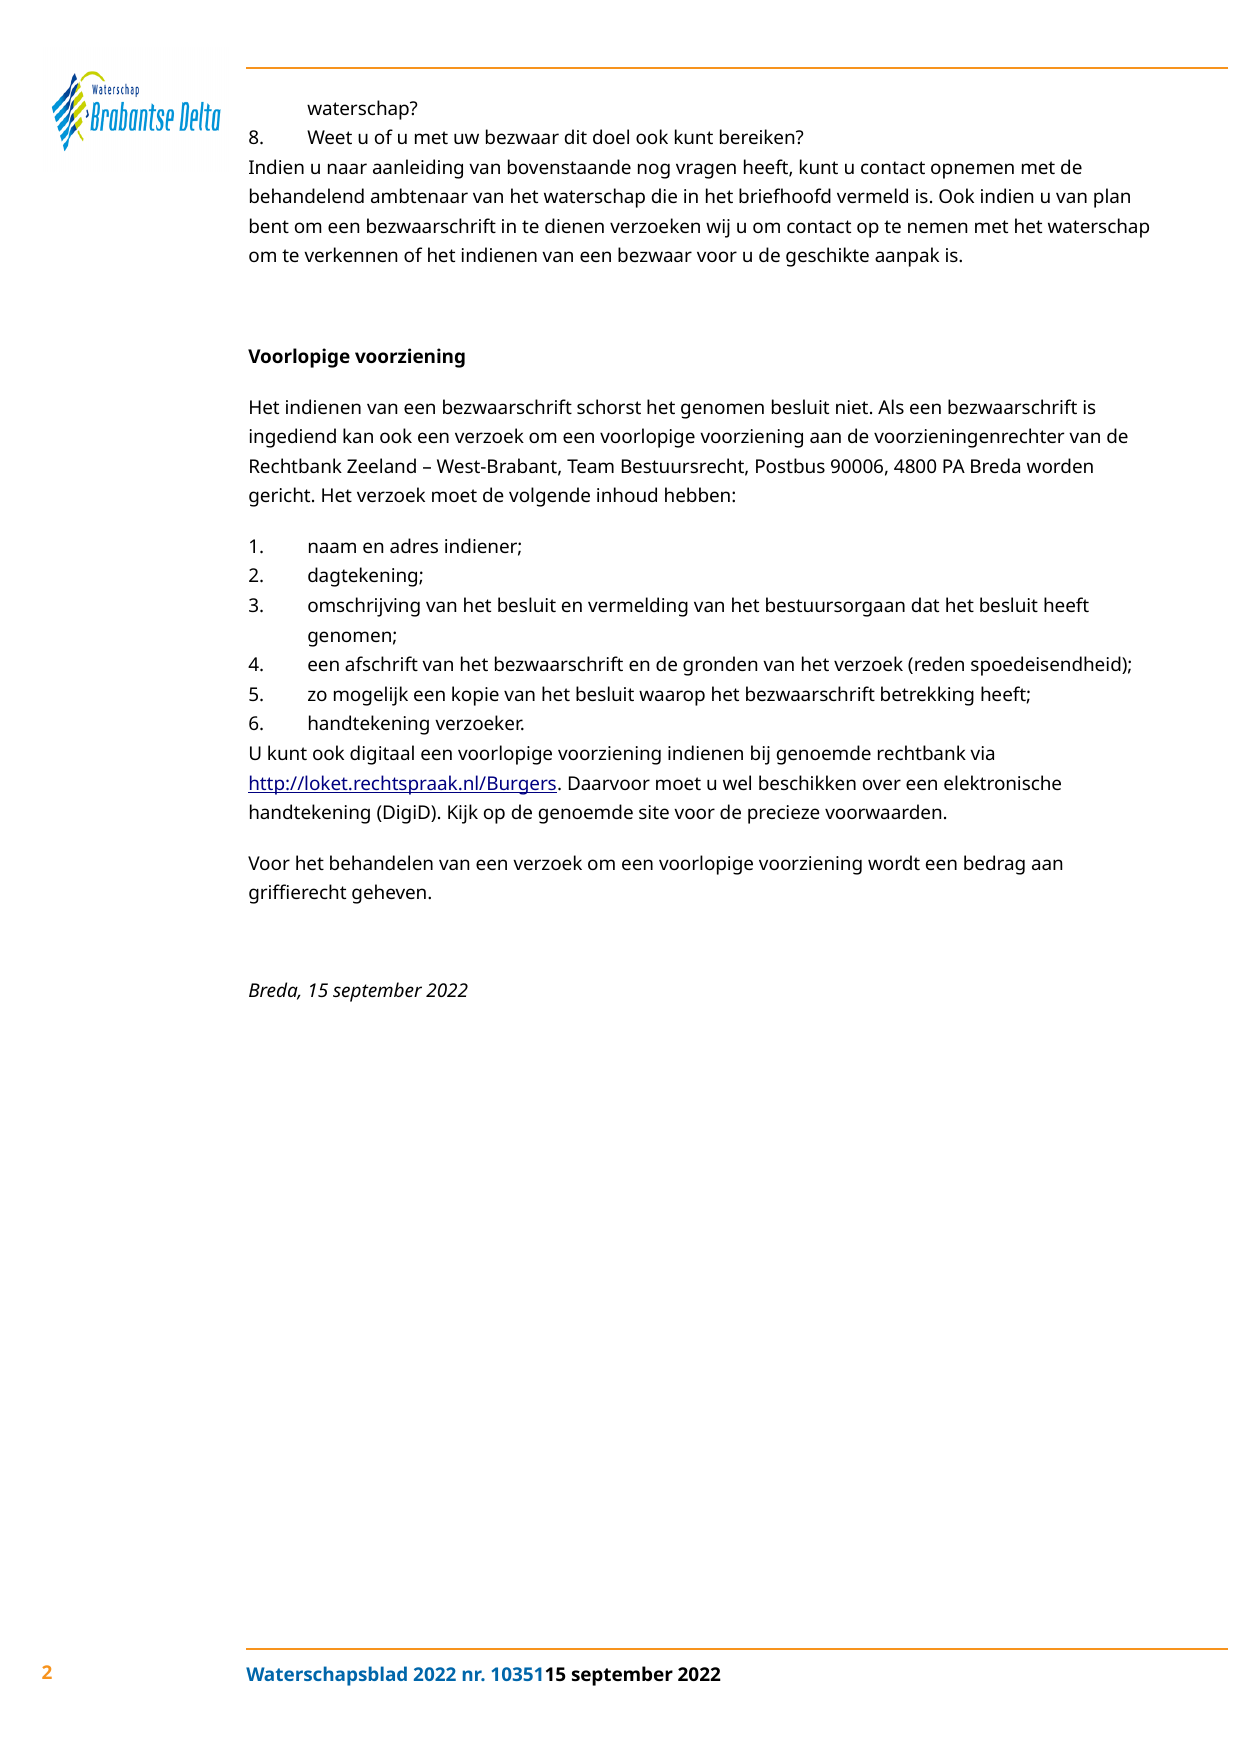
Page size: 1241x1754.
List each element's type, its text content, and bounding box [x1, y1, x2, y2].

list handtekening verzoeker. [248, 711, 1152, 736]
list zo mogelijk een kopie van het besluit waarop het bezwaarschrift betrekking heeft; [248, 681, 1152, 707]
text Voor het behandelen van een verzoek om een voorlopige voorziening wordt een bedrag aan griffierecht geheven. [248, 850, 1152, 905]
list omschrijving van het besluit en vermelding van het bestuursorgaan dat het besluit heeft genomen; [248, 592, 1152, 648]
text Voorlopige voorziening [248, 343, 1152, 369]
list Weet u of u met uw bezwaar dit doel ook kunt bereiken? [248, 124, 1152, 150]
text U kunt ook digitaal een voorlopige voorziening indienen bij genoemde rechtbank via http://loket.rechtspraak.nl/Burgers. Daarvoor moet u wel beschikken over een elektronische handtekening (DigiD). Kijk op de genoemde site voor de precieze voorwaarden. [248, 740, 1152, 825]
text Het indienen van een bezwaarschrift schorst het genomen besluit niet. Als een bezwaarschrift is ingediend kan ook een verzoek om een voorlopige voorziening aan de voorzieningenrechter van de Rechtbank Zeeland – West-Brabant, Team Bestuursrecht, Postbus 90006, 4800 PA Breda worden gericht. Het verzoek moet de volgende inhoud hebben: [248, 394, 1152, 508]
picture [41, 47, 231, 172]
list naam en adres indiener; [248, 533, 1152, 559]
text Breda, 15 september 2022 [248, 978, 1152, 1003]
list dagtekening; [248, 563, 1152, 588]
text Indien u naar aanleiding van bovenstaande nog vragen heeft, kunt u contact opnemen met de behandelend ambtenaar van het waterschap die in het briefhoofd vermeld is. Ook indien u van plan bent om een bezwaarschrift in te dienen verzoeken wij u om contact op te nemen met het waterschap om te verkennen of het indienen van een bezwaar voor u de geschikte aanpak is. [248, 154, 1152, 268]
list een afschrift van het bezwaarschrift en de gronden van het verzoek (reden spoedeisendheid); [248, 651, 1152, 677]
list waterschap? [248, 95, 1152, 121]
